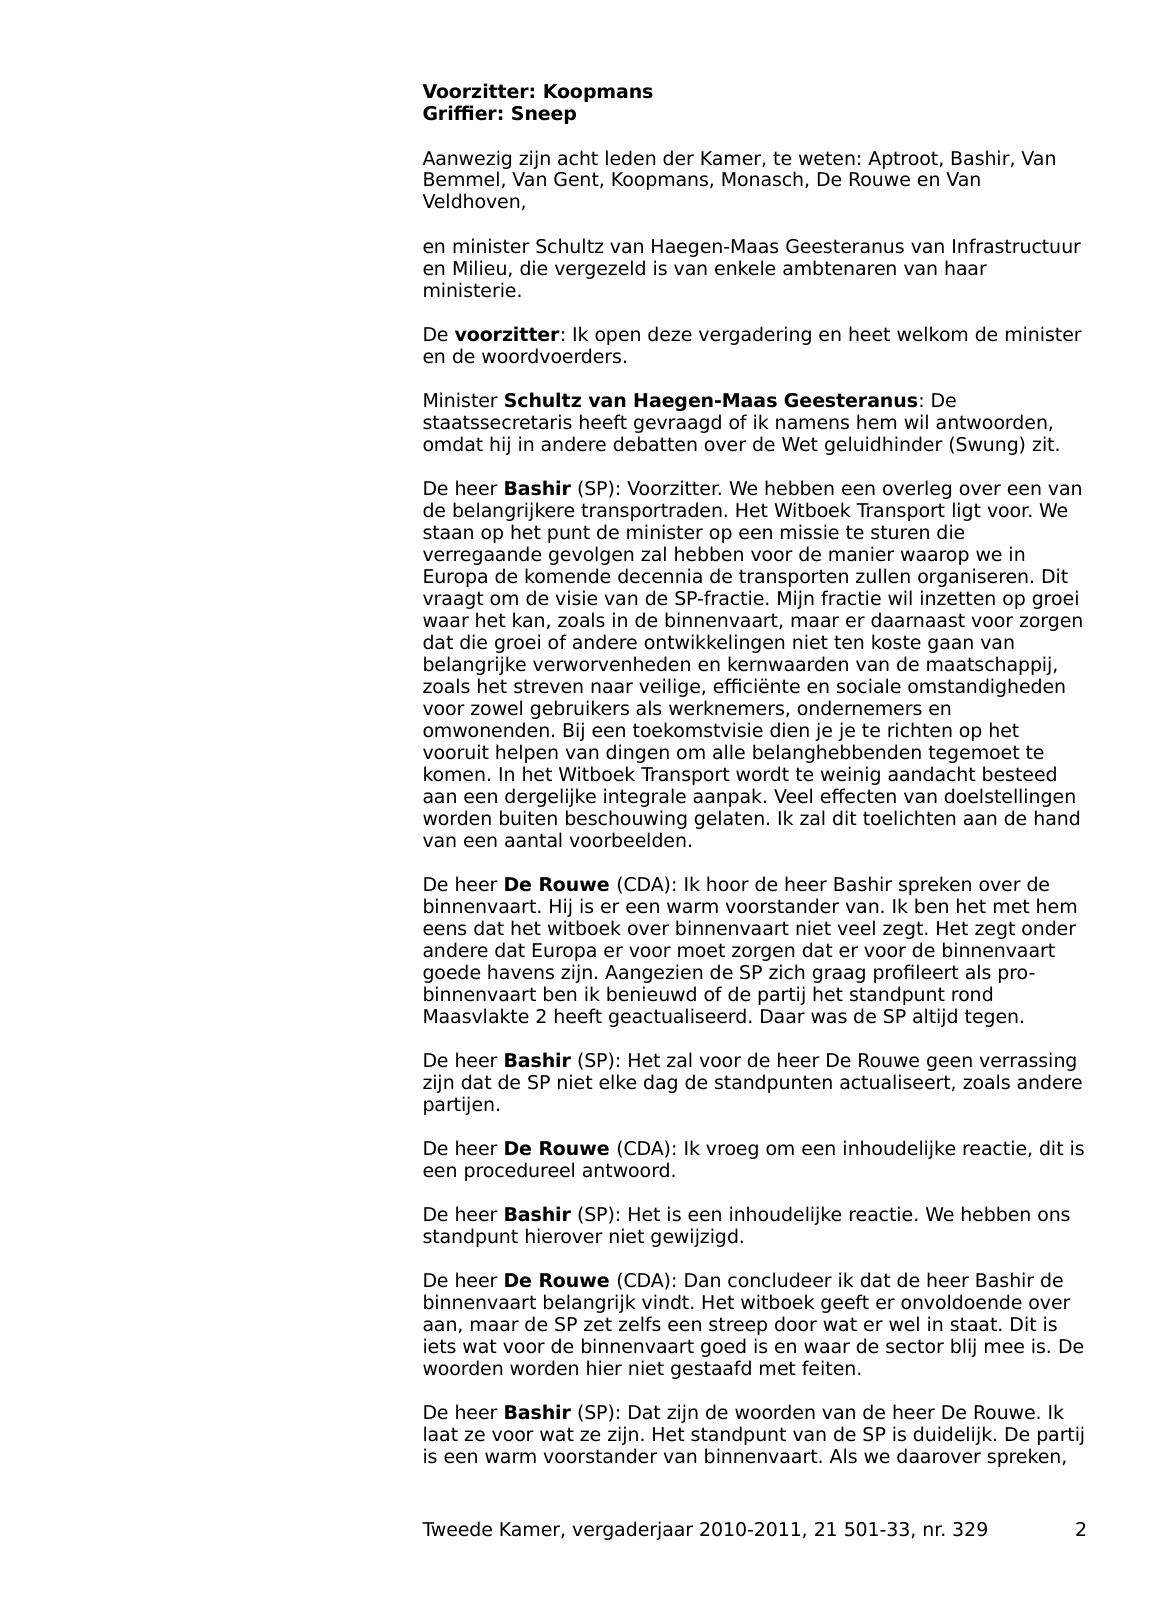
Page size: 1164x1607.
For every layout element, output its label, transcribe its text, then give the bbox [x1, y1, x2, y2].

text De heer De Rouwe (CDA): Ik hoor de heer Bashir spreken over de binnenvaart. Hij is er een warm voorstander van. Ik ben het met hem eens dat het witboek over binnenvaart niet veel zegt. Het zegt onder andere dat Europa er voor moet zorgen dat er voor de binnenvaart goede havens zijn. Aangezien de SP zich graag profileert als pro-binnenvaart ben ik benieuwd of de partij het standpunt rond Maasvlakte 2 heeft geactualiseerd. Daar was de SP altijd tegen. [422, 874, 1087, 1028]
text Griffier: Sneep [422, 103, 1087, 125]
text en minister Schultz van Haegen-Maas Geesteranus van Infrastructuur en Milieu, die vergezeld is van enkele ambtenaren van haar ministerie. [422, 236, 1087, 301]
text Voorzitter: Koopmans [422, 81, 1087, 103]
text Minister Schultz van Haegen-Maas Geesteranus: De staatssecretaris heeft gevraagd of ik namens hem wil antwoorden, omdat hij in andere debatten over de Wet geluidhinder (Swung) zit. [422, 390, 1087, 456]
text Aanwezig zijn acht leden der Kamer, te weten: Aptroot, Bashir, Van Bemmel, Van Gent, Koopmans, Monasch, De Rouwe en Van Veldhoven, [422, 147, 1087, 213]
text De heer Bashir (SP): Het zal voor de heer De Rouwe geen verrassing zijn dat de SP niet elke dag de standpunten actualiseert, zoals andere partijen. [422, 1050, 1087, 1116]
text De voorzitter: Ik open deze vergadering en heet welkom de minister en de woordvoerders. [422, 324, 1087, 368]
text De heer Bashir (SP): Het is een inhoudelijke reactie. We hebben ons standpunt hierover niet gewijzigd. [422, 1204, 1087, 1248]
text De heer De Rouwe (CDA): Dan concludeer ik dat de heer Bashir de binnenvaart belangrijk vindt. Het witboek geeft er onvoldoende over aan, maar de SP zet zelfs een streep door wat er wel in staat. Dit is iets wat voor de binnenvaart goed is en waar de sector blij mee is. De woorden worden hier niet gestaafd met feiten. [422, 1270, 1087, 1380]
text De heer Bashir (SP): Dat zijn de woorden van de heer De Rouwe. Ik laat ze voor wat ze zijn. Het standpunt van de SP is duidelijk. De partij is een warm voorstander van binnenvaart. Als we daarover spreken, [422, 1402, 1087, 1468]
text De heer Bashir (SP): Voorzitter. We hebben een overleg over een van de belangrijkere transportraden. Het Witboek Transport ligt voor. We staan op het punt de minister op een missie te sturen die verregaande gevolgen zal hebben voor de manier waarop we in Europa de komende decennia de transporten zullen organiseren. Dit vraagt om de visie van de SP-fractie. Mijn fractie wil inzetten op groei waar het kan, zoals in de binnenvaart, maar er daarnaast voor zorgen dat die groei of andere ontwikkelingen niet ten koste gaan van belangrijke verworvenheden en kernwaarden van de maatschappij, zoals het streven naar veilige, efficiënte en sociale omstandigheden voor zowel gebruikers als werknemers, ondernemers en omwonenden. Bij een toekomstvisie dien je je te richten op het vooruit helpen van dingen om alle belanghebbenden tegemoet te komen. In het Witboek Transport wordt te weinig aandacht besteed aan een dergelijke integrale aanpak. Veel effecten van doelstellingen worden buiten beschouwing gelaten. Ik zal dit toelichten aan de hand van een aantal voorbeelden. [422, 478, 1087, 852]
text De heer De Rouwe (CDA): Ik vroeg om een inhoudelijke reactie, dit is een procedureel antwoord. [422, 1138, 1087, 1182]
